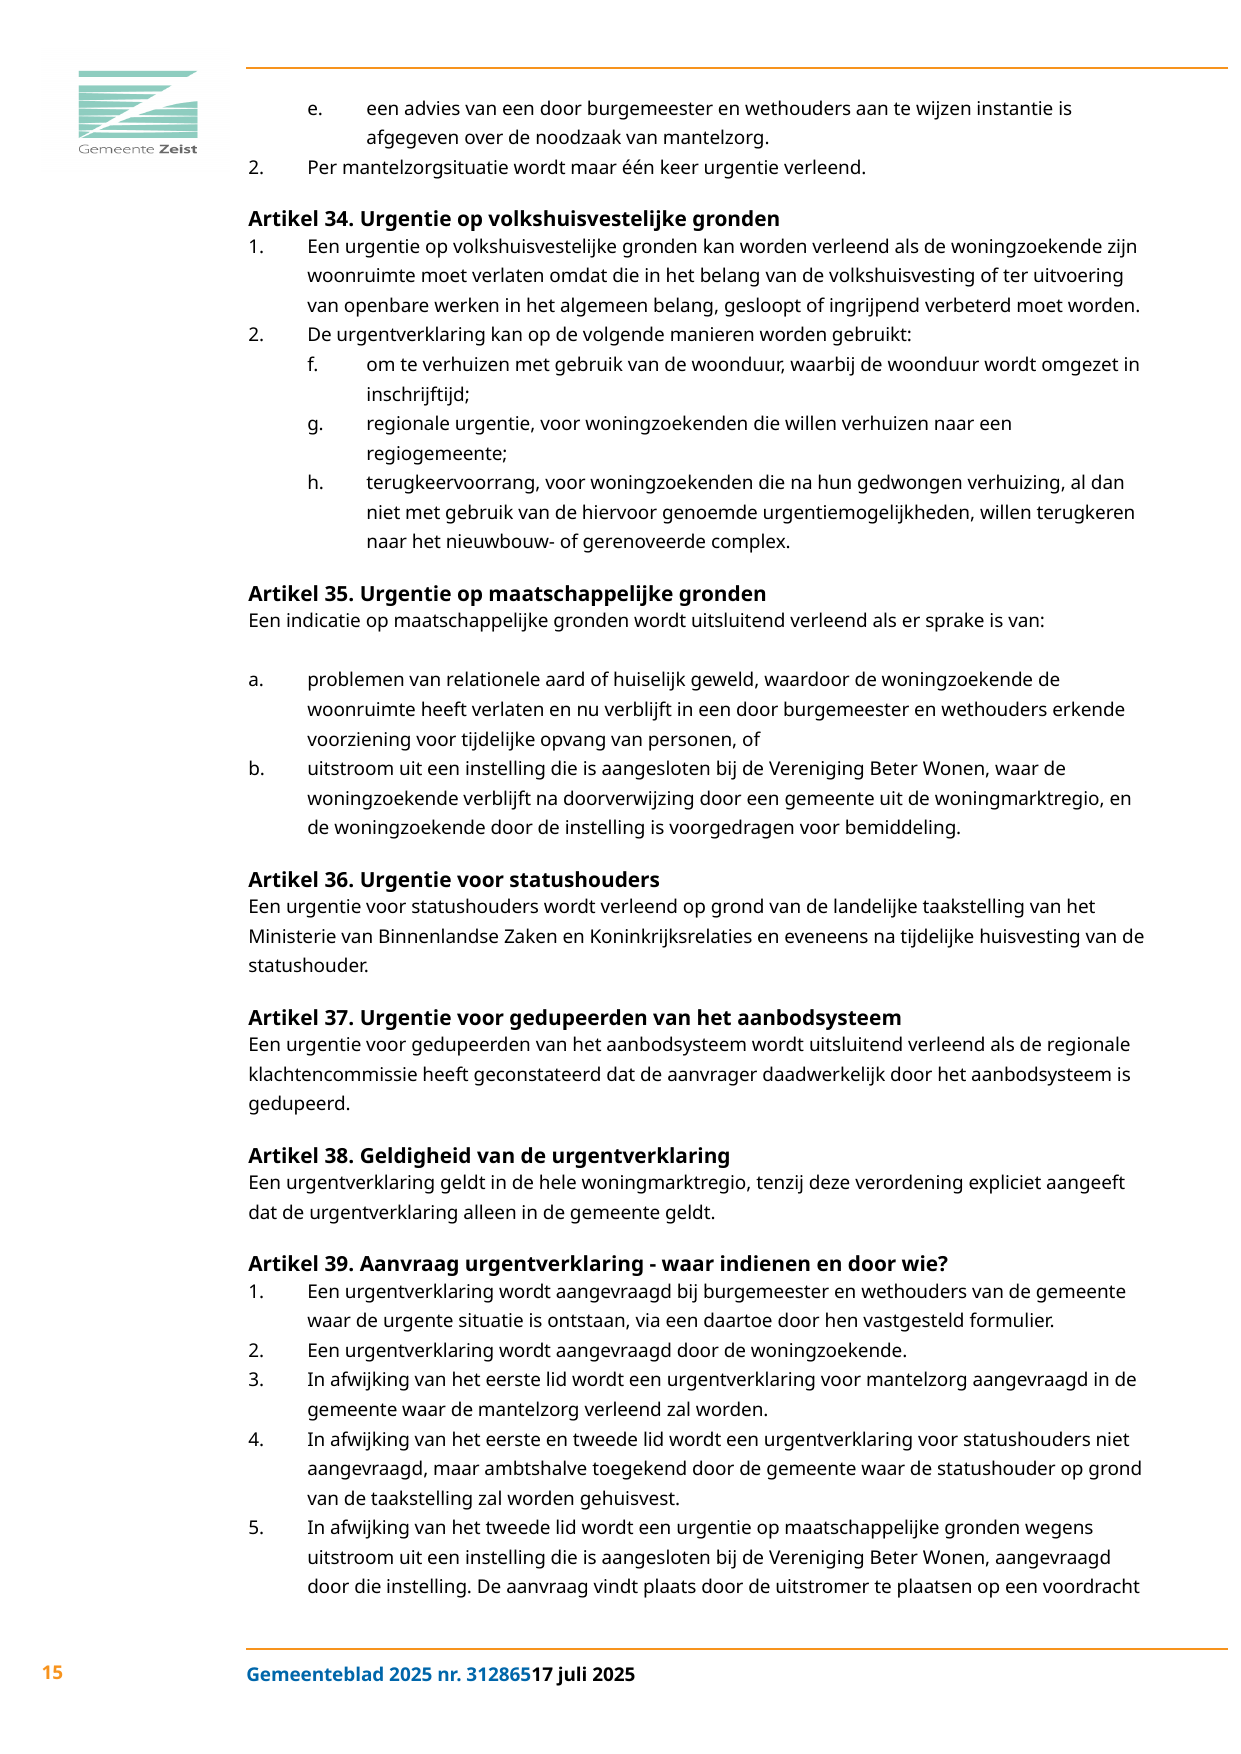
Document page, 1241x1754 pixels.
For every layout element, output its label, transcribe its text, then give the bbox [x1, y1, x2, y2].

list terugkeervoorrang, voor woningzoekenden die na hun gedwongen verhuizing, al dan niet met gebruik van de hiervoor genoemde urgentiemogelijkheden, willen terugkeren naar het nieuwbouw- of gerenoveerde complex. [307, 469, 1152, 554]
text Artikel 34. Urgentie op volkshuisvestelijke gronden [248, 204, 1152, 233]
list Een urgentie op volkshuisvestelijke gronden kan worden verleend als de woningzoekende zijn woonruimte moet verlaten omdat die in het belang van de volkshuisvesting of ter uitvoering van openbare werken in het algemeen belang, gesloopt of ingrijpend verbeterd moet worden. [248, 233, 1152, 318]
list Een urgentverklaring wordt aangevraagd door de woningzoekende. [248, 1337, 1152, 1363]
list Een urgentverklaring wordt aangevraagd bij burgemeester en wethouders van de gemeente waar de urgente situatie is ontstaan, via een daartoe door hen vastgesteld formulier. [248, 1278, 1152, 1333]
text Een urgentverklaring geldt in de hele woningmarktregio, tenzij deze verordening expliciet aangeeft dat de urgentverklaring alleen in de gemeente geldt. [248, 1169, 1152, 1225]
list regionale urgentie, voor woningzoekenden die willen verhuizen naar een regiogemeente; [307, 410, 1152, 466]
text Artikel 36. Urgentie voor statushouders [248, 865, 1152, 893]
list In afwijking van het eerste lid wordt een urgentverklaring voor mantelzorg aangevraagd in de gemeente waar de mantelzorg verleend zal worden. [248, 1367, 1152, 1422]
list problemen van relationele aard of huiselijk geweld, waardoor de woningzoekende de woonruimte heeft verlaten en nu verblijft in een door burgemeester en wethouders erkende voorziening voor tijdelijke opvang van personen, of [248, 667, 1152, 752]
list De urgentverklaring kan op de volgende manieren worden gebruikt: [248, 322, 1152, 347]
list een advies van een door burgemeester en wethouders aan te wijzen instantie is afgegeven over de noodzaak van mantelzorg. [307, 95, 1152, 150]
list om te verhuizen met gebruik van de woonduur, waarbij de woonduur wordt omgezet in inschrijftijd; [307, 351, 1152, 406]
text Een indicatie op maatschappelijke gronden wordt uitsluitend verleend als er sprake is van: [248, 607, 1152, 633]
text Artikel 38. Geldigheid van de urgentverklaring [248, 1141, 1152, 1169]
list Per mantelzorgsituatie wordt maar één keer urgentie verleend. [248, 154, 1152, 180]
text Artikel 35. Urgentie op maatschappelijke gronden [248, 579, 1152, 607]
text Artikel 39. Aanvraag urgentverklaring - waar indienen en door wie? [248, 1249, 1152, 1278]
text Een urgentie voor gedupeerden van het aanbodsysteem wordt uitsluitend verleend als de regionale klachtencommissie heeft geconstateerd dat de aanvrager daadwerkelijk door het aanbodsysteem is gedupeerd. [248, 1031, 1152, 1116]
list In afwijking van het tweede lid wordt een urgentie op maatschappelijke gronden wegens uitstroom uit een instelling die is aangesloten bij de Vereniging Beter Wonen, aangevraagd door die instelling. De aanvraag vindt plaats door de uitstromer te plaatsen op een voordracht [248, 1514, 1152, 1599]
list uitstroom uit een instelling die is aangesloten bij de Vereniging Beter Wonen, waar de woningzoekende verblijft na doorverwijzing door een gemeente uit de woningmarktregio, en de woningzoekende door de instelling is voorgedragen voor bemiddeling. [248, 755, 1152, 840]
picture [41, 47, 231, 172]
list In afwijking van het eerste en tweede lid wordt een urgentverklaring voor statushouders niet aangevraagd, maar ambtshalve toegekend door de gemeente waar de statushouder op grond van de taakstelling zal worden gehuisvest. [248, 1426, 1152, 1511]
text Een urgentie voor statushouders wordt verleend op grond van de landelijke taakstelling van het Ministerie van Binnenlandse Zaken en Koninkrijksrelaties en eveneens na tijdelijke huisvesting van de statushouder. [248, 893, 1152, 978]
text Artikel 37. Urgentie voor gedupeerden van het aanbodsysteem [248, 1003, 1152, 1031]
